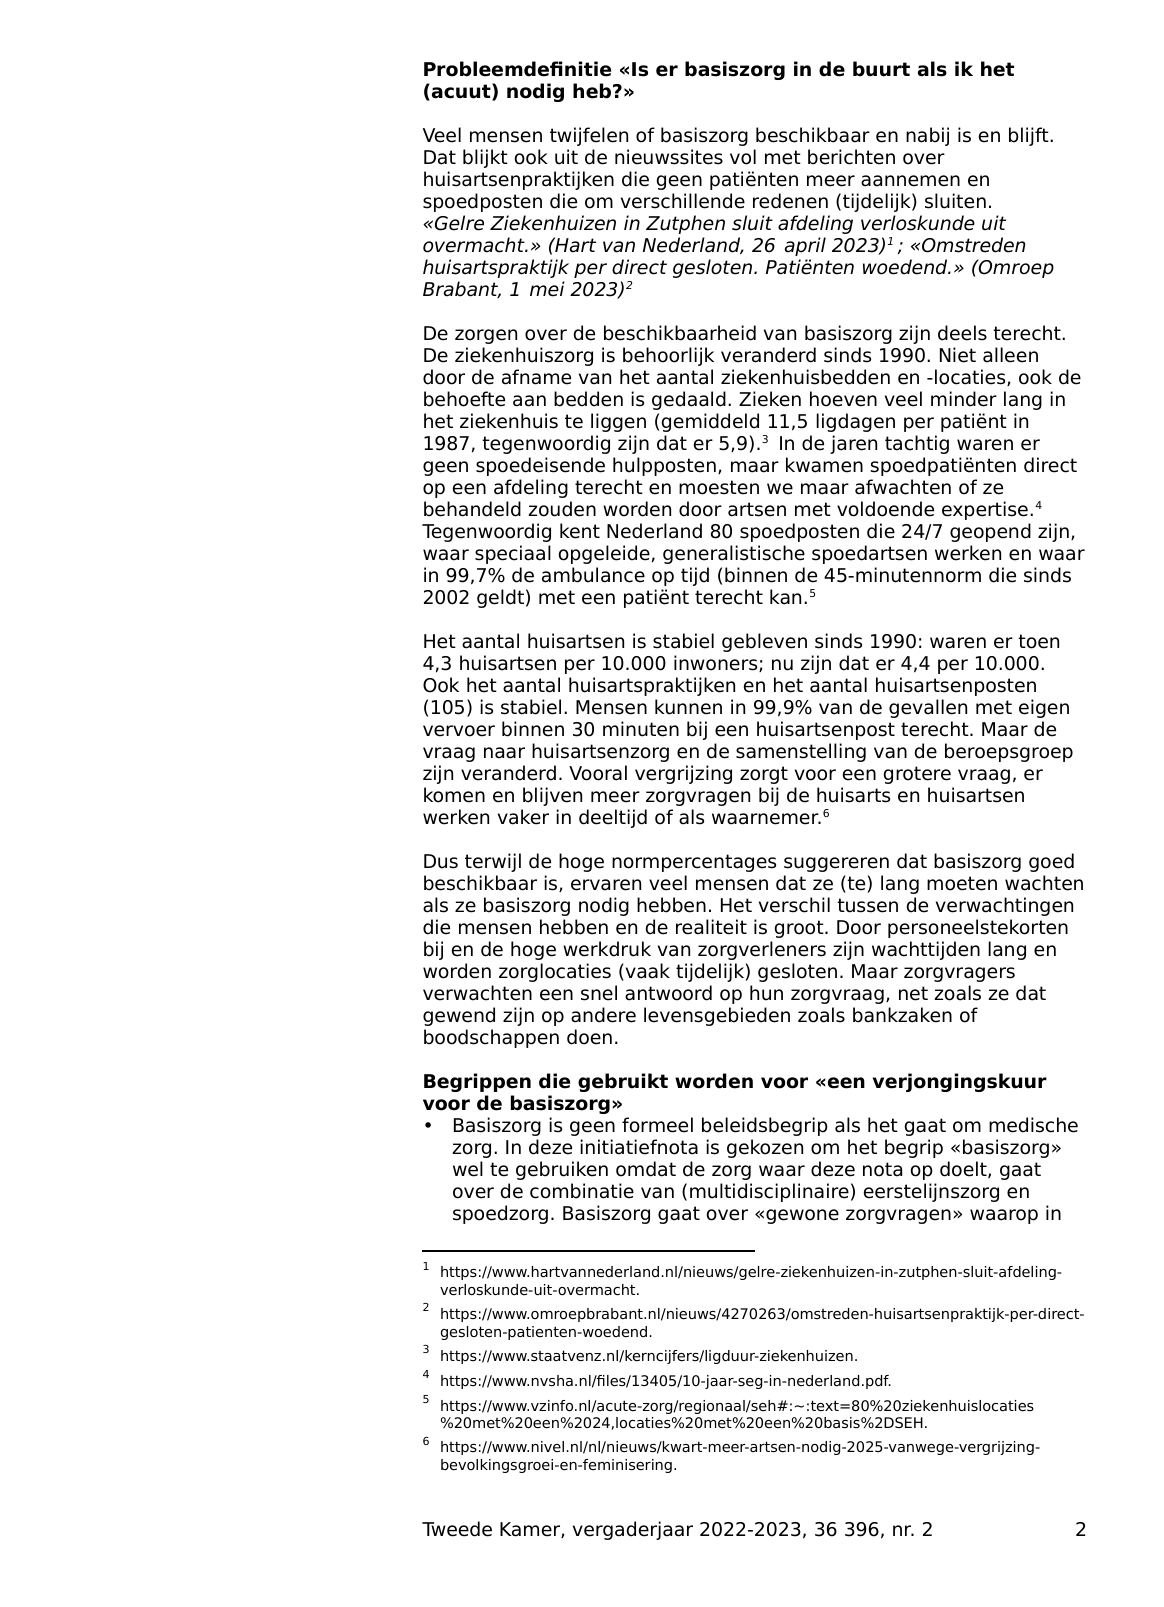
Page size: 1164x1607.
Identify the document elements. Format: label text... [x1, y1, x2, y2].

subtitle Probleemdefinitie «Is er basiszorg in de buurt als ik het (acuut) nodig heb?» [422, 59, 1087, 103]
text https://www.omroepbrabant.nl/nieuws/4270263/omstreden-huisartsenpraktijk-per-direct-gesloten-patienten-woedend. [422, 1302, 1087, 1341]
text • Basiszorg is geen formeel beleidsbegrip als het gaat om medische zorg. In deze initiatiefnota is gekozen om het begrip «basiszorg» wel te gebruiken omdat de zorg waar deze nota op doelt, gaat over de combinatie van (multidisciplinaire) eerstelijnszorg en spoedzorg. Basiszorg gaat over «gewone zorgvragen» waarop in [422, 1115, 1087, 1225]
text https://www.staatvenz.nl/kerncijfers/ligduur-ziekenhuizen. [422, 1343, 1087, 1366]
text https://www.hartvannederland.nl/nieuws/gelre-ziekenhuizen-in-zutphen-sluit-afdeling-verloskunde-uit-overmacht. [422, 1260, 1087, 1299]
text https://www.nvsha.nl/files/13405/10-jaar-seg-in-nederland.pdf. [422, 1368, 1087, 1391]
text Het aantal huisartsen is stabiel gebleven sinds 1990: waren er toen 4,3 huisartsen per 10.000 inwoners; nu zijn dat er 4,4 per 10.000. Ook het aantal huisartspraktijken en het aantal huisartsenposten (105) is stabiel. Mensen kunnen in 99,9% van de gevallen met eigen vervoer binnen 30 minuten bij een huisartsenpost terecht. Maar de vraag naar huisartsenzorg en de samenstelling van de beroepsgroep zijn veranderd. Vooral vergrijzing zorgt voor een grotere vraag, er komen en blijven meer zorgvragen bij de huisarts en huisartsen werken vaker in deeltijd of als waarnemer. [422, 631, 1087, 829]
text «Gelre Ziekenhuizen in Zutphen sluit afdeling verloskunde uit overmacht.» (Hart van Nederland, 26 april 2023); «Omstreden huisartspraktijk per direct gesloten. Patiënten woedend.» (Omroep Brabant, 1 mei 2023) [422, 213, 1087, 301]
text Veel mensen twijfelen of basiszorg beschikbaar en nabij is en blijft. Dat blijkt ook uit de nieuwssites vol met berichten over huisartsenpraktijken die geen patiënten meer aannemen en spoedposten die om verschillende redenen (tijdelijk) sluiten. [422, 125, 1087, 213]
text Dus terwijl de hoge normpercentages suggereren dat basiszorg goed beschikbaar is, ervaren veel mensen dat ze (te) lang moeten wachten als ze basiszorg nodig hebben. Het verschil tussen de verwachtingen die mensen hebben en de realiteit is groot. Door personeelstekorten bij en de hoge werkdruk van zorgverleners zijn wachttijden lang en worden zorglocaties (vaak tijdelijk) gesloten. Maar zorgvragers verwachten een snel antwoord op hun zorgvraag, net zoals ze dat gewend zijn op andere levensgebieden zoals bankzaken of boodschappen doen. [422, 851, 1087, 1049]
text De zorgen over de beschikbaarheid van basiszorg zijn deels terecht. De ziekenhuiszorg is behoorlijk veranderd sinds 1990. Niet alleen door de afname van het aantal ziekenhuisbedden en -locaties, ook de behoefte aan bedden is gedaald. Zieken hoeven veel minder lang in het ziekenhuis te liggen (gemiddeld 11,5 ligdagen per patiënt in 1987, tegenwoordig zijn dat er 5,9). In de jaren tachtig waren er geen spoedeisende hulpposten, maar kwamen spoedpatiënten direct op een afdeling terecht en moesten we maar afwachten of ze behandeld zouden worden door artsen met voldoende expertise. Tegenwoordig kent Nederland 80 spoedposten die 24/7 geopend zijn, waar speciaal opgeleide, generalistische spoedartsen werken en waar in 99,7% de ambulance op tijd (binnen de 45-minutennorm die sinds 2002 geldt) met een patiënt terecht kan. [422, 323, 1087, 609]
subtitle Begrippen die gebruikt worden voor «een verjongingskuur voor de basiszorg» [422, 1071, 1087, 1115]
text https://www.nivel.nl/nl/nieuws/kwart-meer-artsen-nodig-2025-vanwege-vergrijzing-bevolkingsgroei-en-feminisering. [422, 1435, 1087, 1474]
text https://www.vzinfo.nl/acute-zorg/regionaal/seh#:~:text=80%20ziekenhuislocaties%20met%20een%2024,locaties%20met%20een%20basis%2DSEH. [422, 1393, 1087, 1432]
